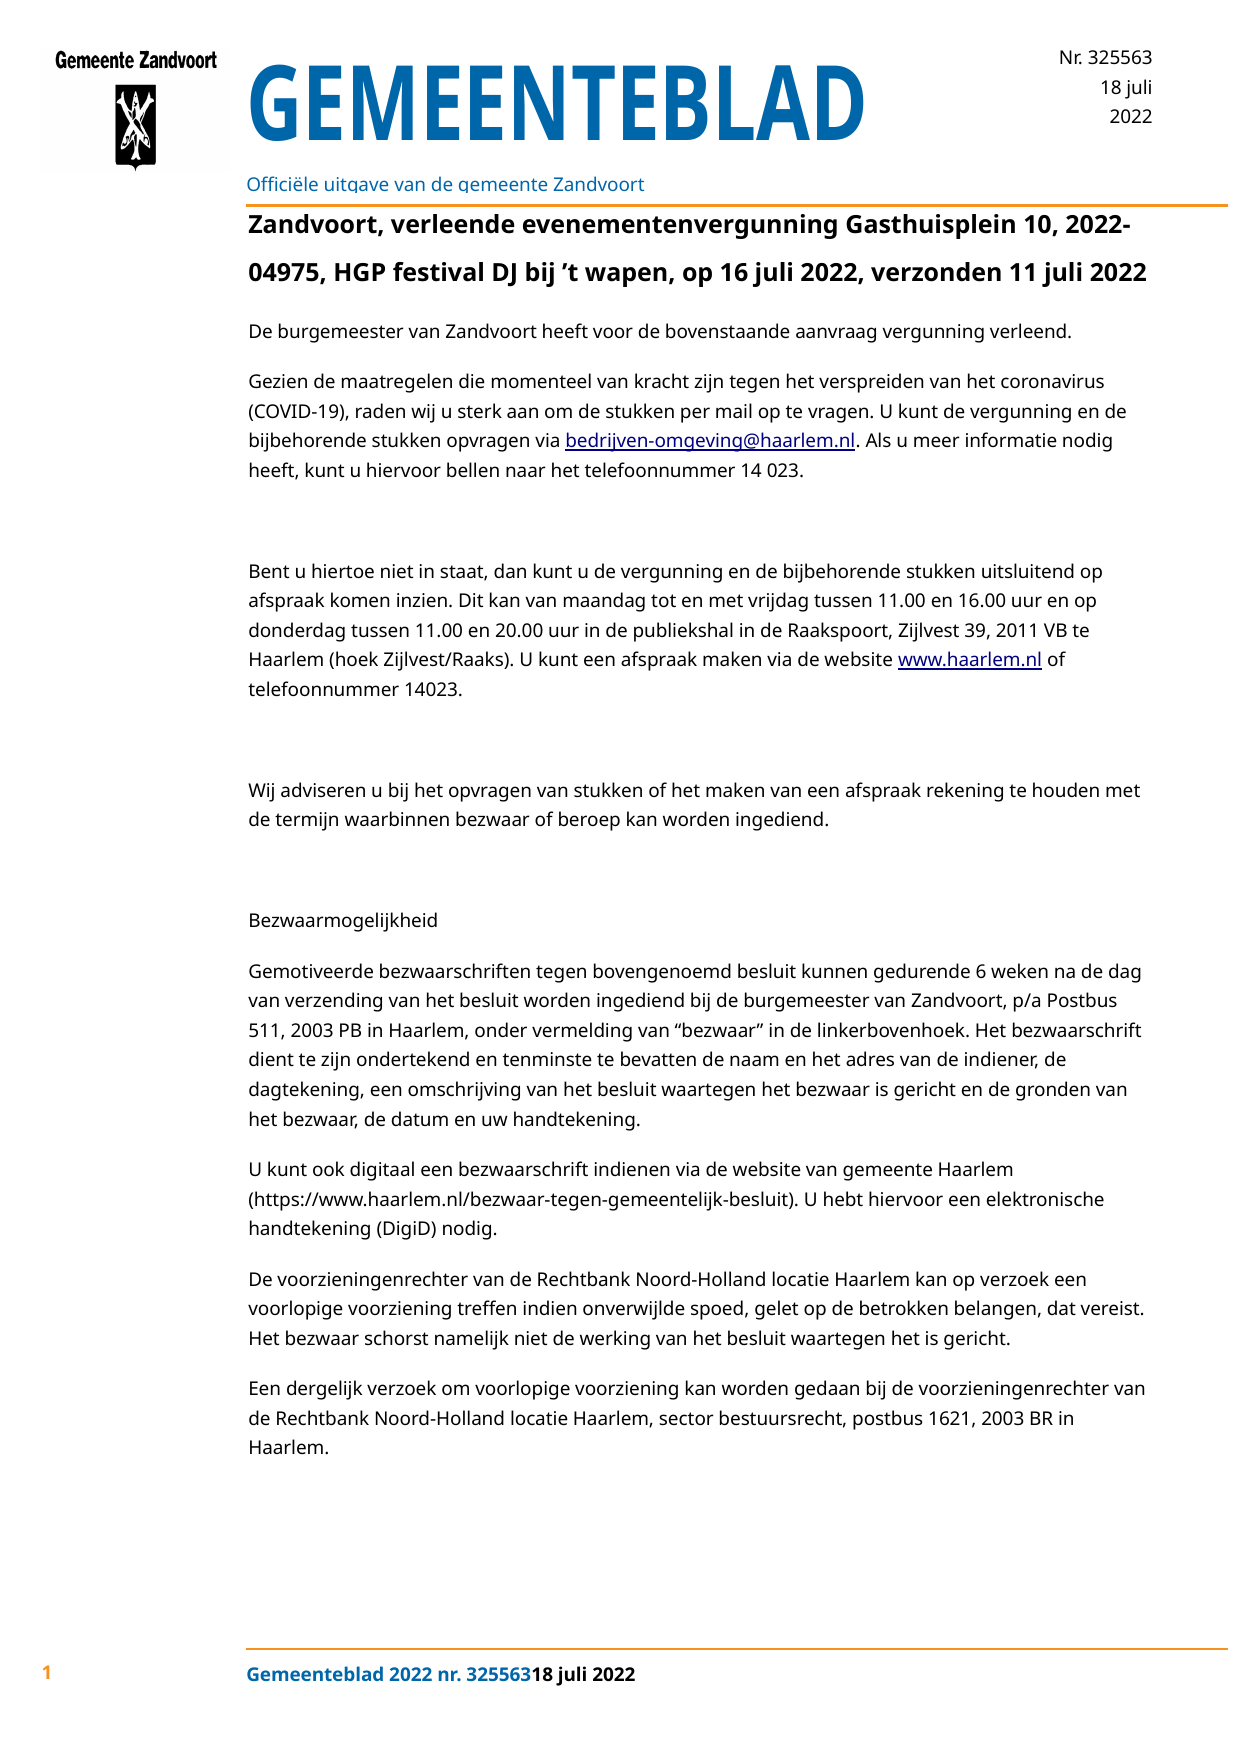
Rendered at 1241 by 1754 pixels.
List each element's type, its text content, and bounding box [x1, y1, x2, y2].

text Een dergelijk verzoek om voorlopige voorziening kan worden gedaan bij de voorzieningenrechter van de Rechtbank Noord-Holland locatie Haarlem, sector bestuursrecht, postbus 1621, 2003 BR in Haarlem. [248, 1375, 1152, 1460]
text De burgemeester van Zandvoort heeft voor de bovenstaande aanvraag vergunning verleend. [248, 318, 1152, 344]
text De voorzieningenrechter van de Rechtbank Noord-Holland locatie Haarlem kan op verzoek een voorlopige voorziening treffen indien onverwijlde spoed, gelet op de betrokken belangen, dat vereist. Het bezwaar schorst namelijk niet de werking van het besluit waartegen het is gericht. [248, 1266, 1152, 1351]
text Bezwaarmogelijkheid [248, 907, 1152, 933]
text Bent u hiertoe niet in staat, dan kunt u de vergunning en de bijbehorende stukken uitsluitend op afspraak komen inzien. Dit kan van maandag tot en met vrijdag tussen 11.00 en 16.00 uur en op donderdag tussen 11.00 en 20.00 uur in de publiekshal in de Raakspoort, Zijlvest 39, 2011 VB te Haarlem (hoek Zijlvest/Raaks). U kunt een afspraak maken via de website www.haarlem.nl of telefoonnummer 14023. [248, 558, 1152, 702]
text Gemotiveerde bezwaarschriften tegen bovengenoemd besluit kunnen gedurende 6 weken na de dag van verzending van het besluit worden ingediend bij de burgemeester van Zandvoort, p/a Postbus 511, 2003 PB in Haarlem, onder vermelding van “bezwaar” in de linkerbovenhoek. Het bezwaarschrift dient te zijn ondertekend en tenminste te bevatten de naam en het adres van de indiener, de dagtekening, een omschrijving van het besluit waartegen het bezwaar is gericht en de gronden van het bezwaar, de datum en uw handtekening. [248, 958, 1152, 1132]
text Zandvoort, verleende evenementenvergunning Gasthuisplein 10, 2022-04975, HGP festival DJ bij ’t wapen, op 16 juli 2022, verzonden 11 juli 2022 [248, 207, 1152, 288]
text Gezien de maatregelen die momenteel van kracht zijn tegen het verspreiden van het coronavirus (COVID-19), raden wij u sterk aan om de stukken per mail op te vragen. U kunt de vergunning en de bijbehorende stukken opvragen via bedrijven-omgeving@haarlem.nl. Als u meer informatie nodig heeft, kunt u hiervoor bellen naar het telefoonnummer 14 023. [248, 368, 1152, 483]
text U kunt ook digitaal een bezwaarschrift indienen via de website van gemeente Haarlem (https://www.haarlem.nl/bezwaar-tegen-gemeentelijk-besluit). U hebt hiervoor een elektronische handtekening (DigiD) nodig. [248, 1156, 1152, 1241]
text Wij adviseren u bij het opvragen van stukken of het maken van een afspraak rekening te houden met de termijn waarbinnen bezwaar of beroep kan worden ingediend. [248, 777, 1152, 832]
picture [41, 47, 231, 172]
